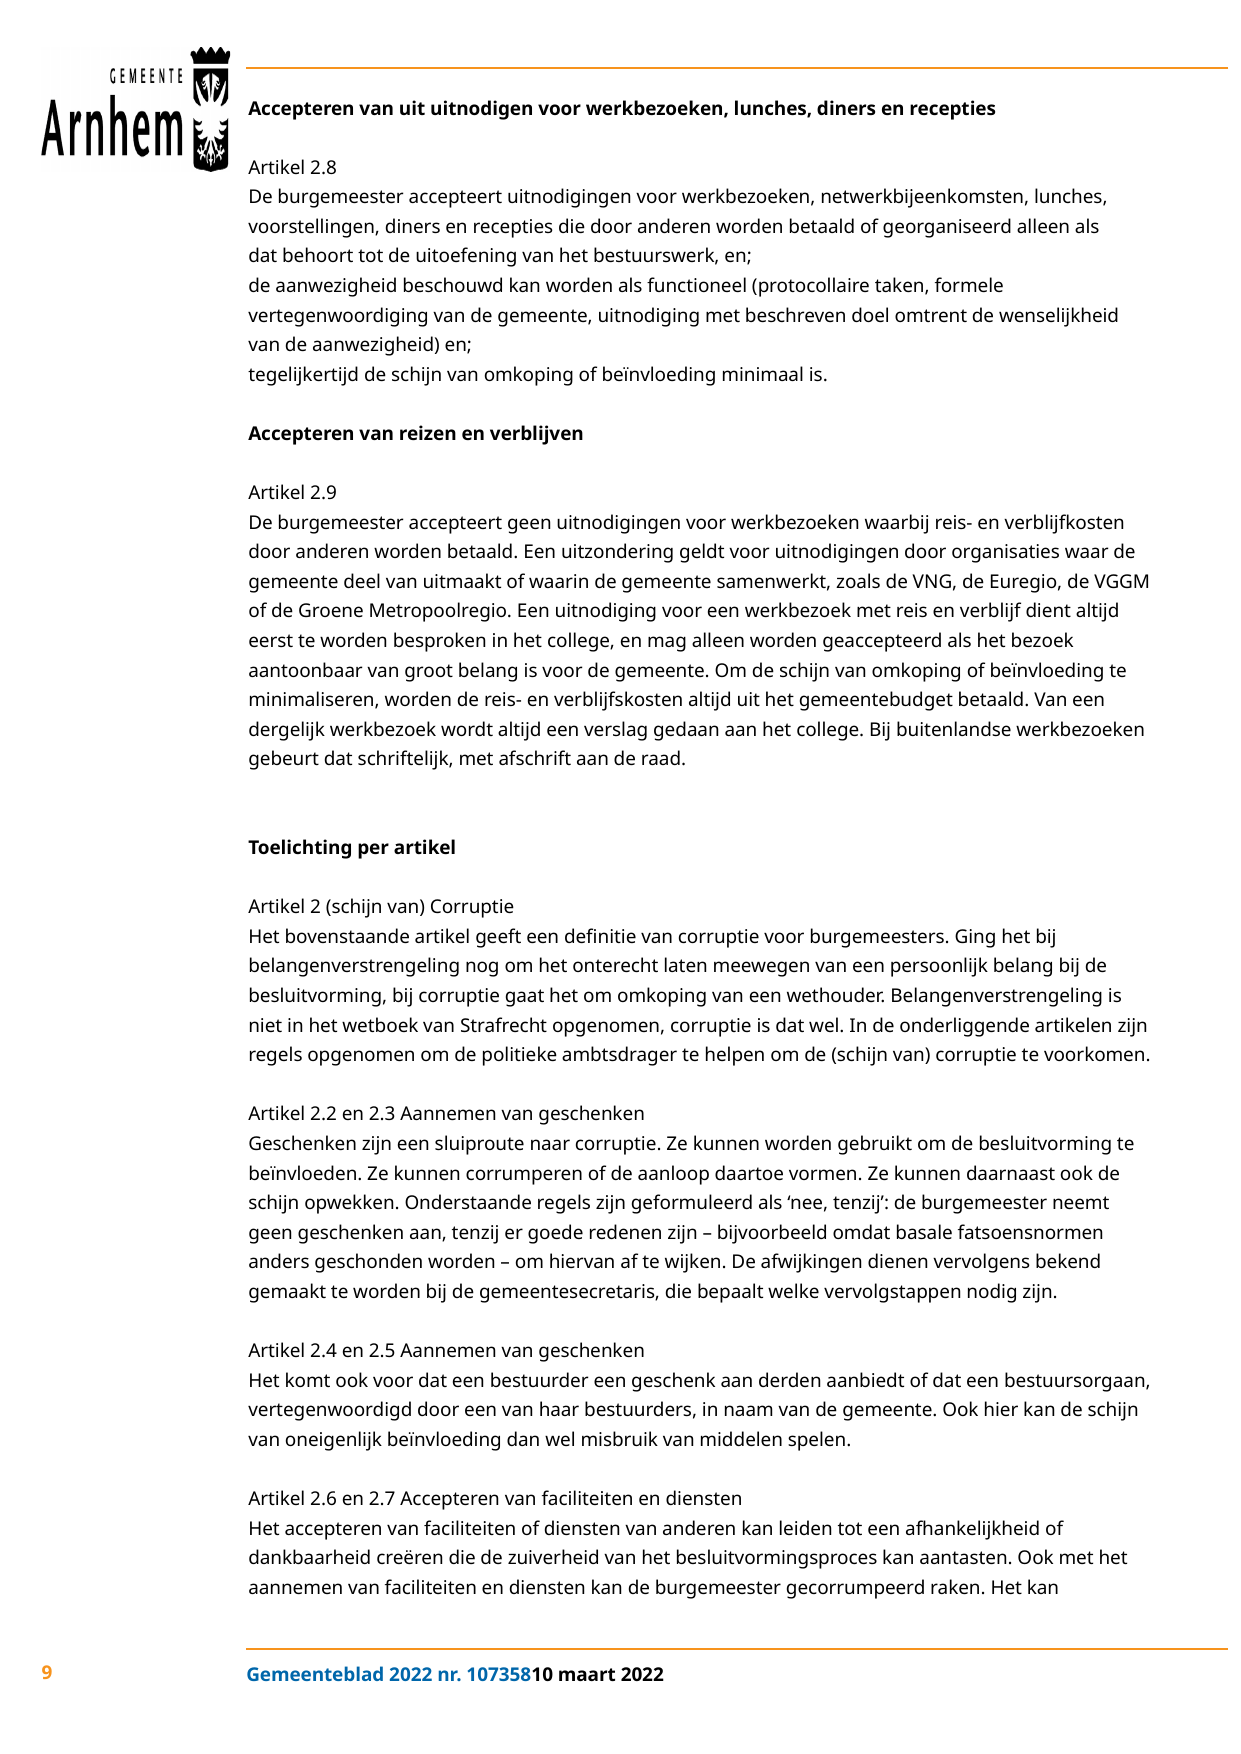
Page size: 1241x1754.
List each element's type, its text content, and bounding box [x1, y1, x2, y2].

text Artikel 2.6 en 2.7 Accepteren van faciliteiten en diensten [248, 1485, 1152, 1511]
text De burgemeester accepteert uitnodigingen voor werkbezoeken, netwerkbijeenkomsten, lunches, voorstellingen, diners en recepties die door anderen worden betaald of georganiseerd alleen als [248, 183, 1152, 239]
text Accepteren van reizen en verblijven [248, 420, 1152, 446]
text Accepteren van uit uitnodigen voor werkbezoeken, lunches, diners en recepties [248, 95, 1152, 121]
text de aanwezigheid beschouwd kan worden als functioneel (protocollaire taken, formele vertegenwoordiging van de gemeente, uitnodiging met beschreven doel omtrent de wenselijkheid van de aanwezigheid) en; [248, 272, 1152, 357]
text Het komt ook voor dat een bestuurder een geschenk aan derden aanbiedt of dat een bestuursorgaan, vertegenwoordigd door een van haar bestuurders, in naam van de gemeente. Ook hier kan de schijn van oneigenlijk beïnvloeding dan wel misbruik van middelen spelen. [248, 1367, 1152, 1452]
text Artikel 2.9 [248, 479, 1152, 505]
text Artikel 2 (schijn van) Corruptie [248, 893, 1152, 919]
text Artikel 2.2 en 2.3 Aannemen van geschenken [248, 1101, 1152, 1126]
picture [41, 47, 231, 172]
text Geschenken zijn een sluiproute naar corruptie. Ze kunnen worden gebruikt om de besluitvorming te beïnvloeden. Ze kunnen corrumperen of de aanloop daartoe vormen. Ze kunnen daarnaast ook de schijn opwekken. Onderstaande regels zijn geformuleerd als ‘nee, tenzij’: de burgemeester neemt geen geschenken aan, tenzij er goede redenen zijn – bijvoorbeeld omdat basale fatsoensnormen anders geschonden worden – om hiervan af te wijken. De afwijkingen dienen vervolgens bekend gemaakt te worden bij de gemeentesecretaris, die bepaalt welke vervolgstappen nodig zijn. [248, 1130, 1152, 1304]
text Artikel 2.4 en 2.5 Aannemen van geschenken [248, 1337, 1152, 1363]
text tegelijkertijd de schijn van omkoping of beïnvloeding minimaal is. [248, 361, 1152, 387]
text Het bovenstaande artikel geeft een definitie van corruptie voor burgemeesters. Ging het bij belangenverstrengeling nog om het onterecht laten meewegen van een persoonlijk belang bij de besluitvorming, bij corruptie gaat het om omkoping van een wethouder. Belangenverstrengeling is niet in het wetboek van Strafrecht opgenomen, corruptie is dat wel. In de onderliggende artikelen zijn regels opgenomen om de politieke ambtsdrager te helpen om de (schijn van) corruptie te voorkomen. [248, 923, 1152, 1067]
text Het accepteren van faciliteiten of diensten van anderen kan leiden tot een afhankelijkheid of dankbaarheid creëren die de zuiverheid van het besluitvormingsproces kan aantasten. Ook met het aannemen van faciliteiten en diensten kan de burgemeester gecorrumpeerd raken. Het kan [248, 1515, 1152, 1600]
text dat behoort tot de uitoefening van het bestuurswerk, en; [248, 243, 1152, 268]
text Toelichting per artikel [248, 834, 1152, 860]
text De burgemeester accepteert geen uitnodigingen voor werkbezoeken waarbij reis- en verblijfkosten door anderen worden betaald. Een uitzondering geldt voor uitnodigingen door organisaties waar de gemeente deel van uitmaakt of waarin de gemeente samenwerkt, zoals de VNG, de Euregio, de VGGM of de Groene Metropoolregio. Een uitnodiging voor een werkbezoek met reis en verblijf dient altijd eerst te worden besproken in het college, en mag alleen worden geaccepteerd als het bezoek aantoonbaar van groot belang is voor de gemeente. Om de schijn van omkoping of beïnvloeding te minimaliseren, worden de reis- en verblijfskosten altijd uit het gemeentebudget betaald. Van een dergelijk werkbezoek wordt altijd een verslag gedaan aan het college. Bij buitenlandse werkbezoeken gebeurt dat schriftelijk, met afschrift aan de raad. [248, 509, 1152, 771]
text Artikel 2.8 [248, 154, 1152, 180]
